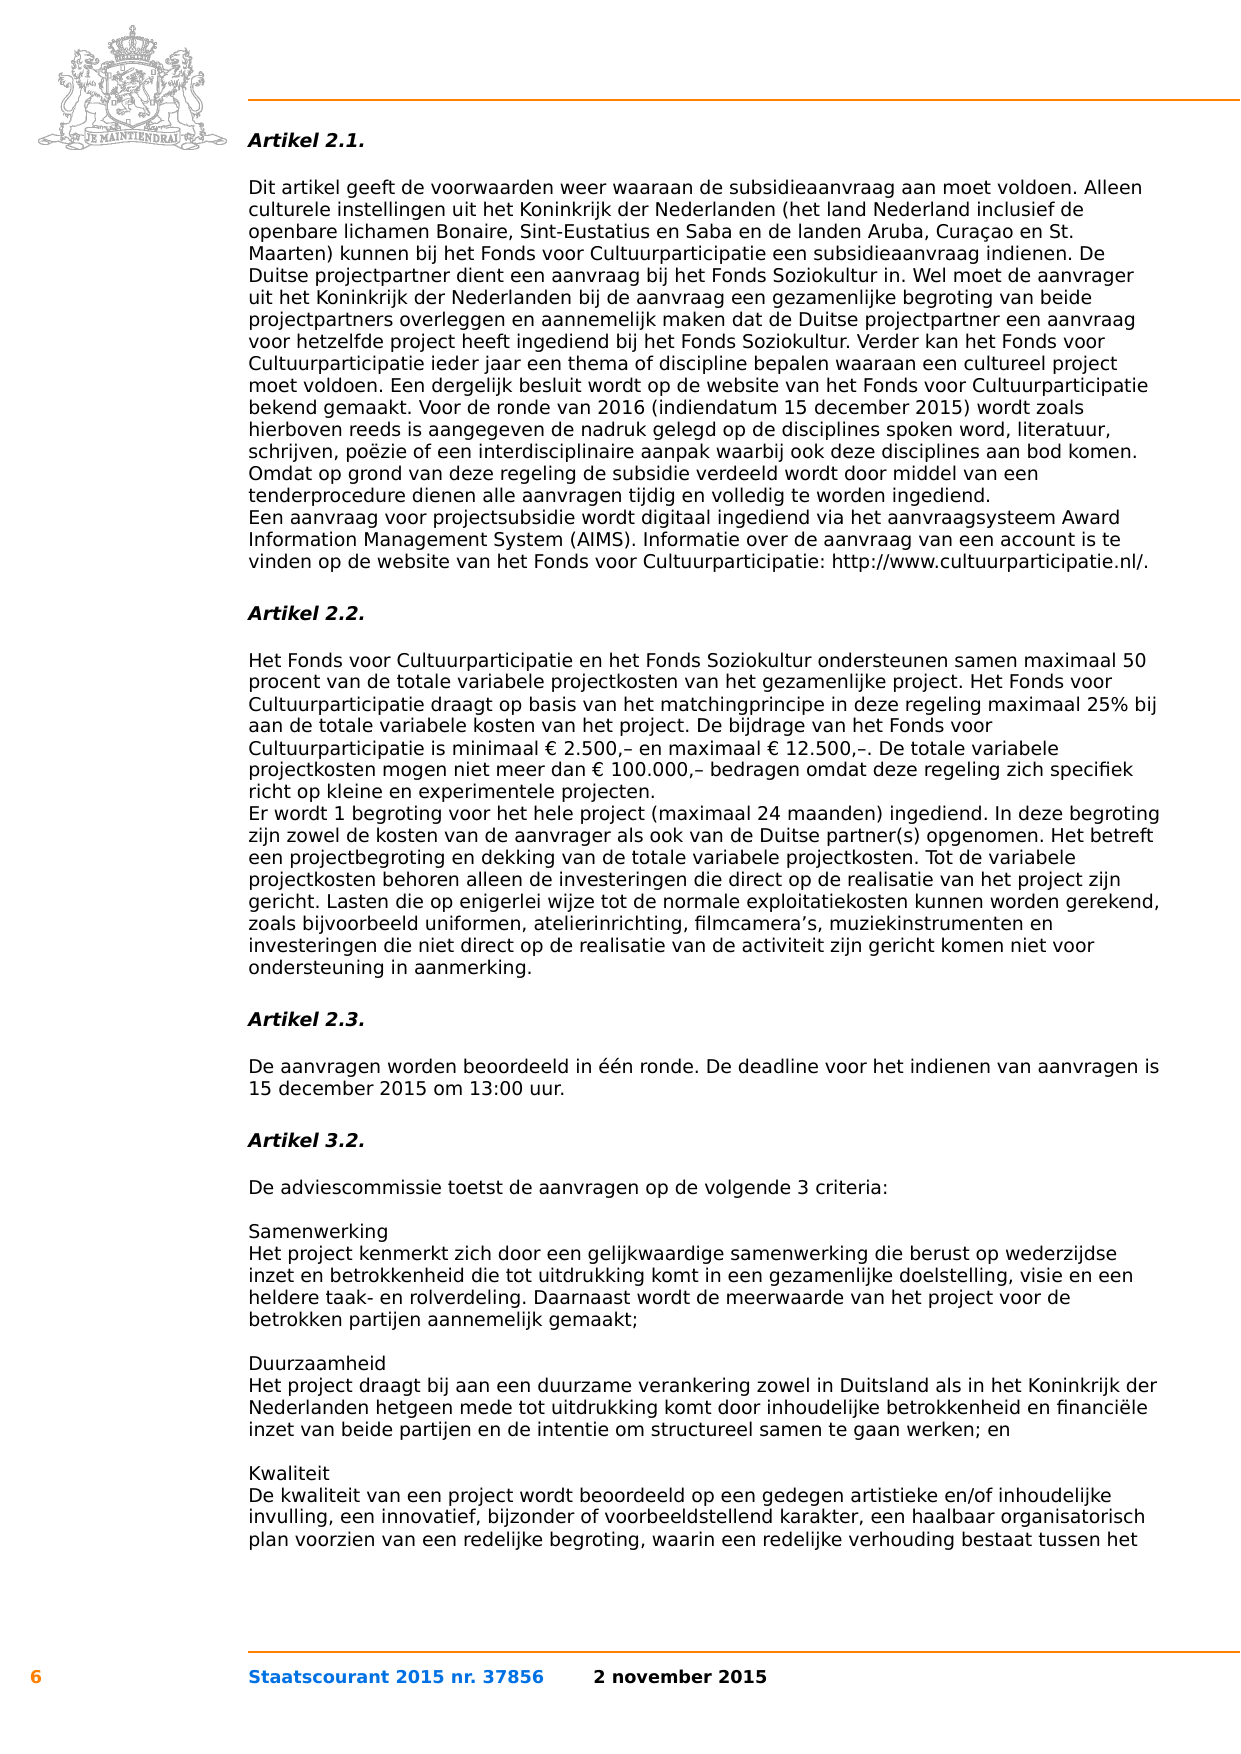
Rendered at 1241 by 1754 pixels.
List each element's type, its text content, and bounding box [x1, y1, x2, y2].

text Een aanvraag voor projectsubsidie wordt digitaal ingediend via het aanvraagsysteem Award Information Management System (AIMS). Informatie over de aanvraag van een account is te vinden op de website van het Fonds voor Cultuurparticipatie: http://www.cultuurparticipatie.nl/. [248, 507, 1163, 572]
subtitle Artikel 2.3. [248, 1009, 1163, 1031]
text Het Fonds voor Cultuurparticipatie en het Fonds Soziokultur ondersteunen samen maximaal 50 procent van de totale variabele projectkosten van het gezamenlijke project. Het Fonds voor Cultuurparticipatie draagt op basis van het matchingprincipe in deze regeling maximaal 25% bij aan de totale variabele kosten van het project. De bijdrage van het Fonds voor Cultuurparticipatie is minimaal € 2.500,– en maximaal € 12.500,–. De totale variabele projectkosten mogen niet meer dan € 100.000,– bedragen omdat deze regeling zich specifiek richt op kleine en experimentele projecten. [248, 649, 1163, 803]
subtitle Artikel 2.2. [248, 602, 1163, 624]
text De adviescommissie toetst de aanvragen op de volgende 3 criteria: [248, 1177, 1163, 1199]
text Dit artikel geeft de voorwaarden weer waaraan de subsidieaanvraag aan moet voldoen. Alleen culturele instellingen uit het Koninkrijk der Nederlanden (het land Nederland inclusief de openbare lichamen Bonaire, Sint-Eustatius en Saba en de landen Aruba, Curaçao en St. Maarten) kunnen bij het Fonds voor Cultuurparticipatie een subsidieaanvraag indienen. De Duitse projectpartner dient een aanvraag bij het Fonds Soziokultur in. Wel moet de aanvrager uit het Koninkrijk der Nederlanden bij de aanvraag een gezamenlijke begroting van beide projectpartners overleggen en aannemelijk maken dat de Duitse projectpartner een aanvraag voor hetzelfde project heeft ingediend bij het Fonds Soziokultur. Verder kan het Fonds voor Cultuurparticipatie ieder jaar een thema of discipline bepalen waaraan een cultureel project moet voldoen. Een dergelijk besluit wordt op de website van het Fonds voor Cultuurparticipatie bekend gemaakt. Voor de ronde van 2016 (indiendatum 15 december 2015) wordt zoals hierboven reeds is aangegeven de nadruk gelegd op de disciplines spoken word, literatuur, schrijven, poëzie of een interdisciplinaire aanpak waarbij ook deze disciplines aan bod komen. [248, 177, 1163, 463]
text Het project kenmerkt zich door een gelijkwaardige samenwerking die berust op wederzijdse inzet en betrokkenheid die tot uitdrukking komt in een gezamenlijke doelstelling, visie en een heldere taak- en rolverdeling. Daarnaast wordt de meerwaarde van het project voor de betrokken partijen aannemelijk gemaakt; [248, 1243, 1163, 1331]
picture [38, 25, 227, 150]
text Samenwerking [248, 1221, 1163, 1243]
text Omdat op grond van deze regeling de subsidie verdeeld wordt door middel van een tenderprocedure dienen alle aanvragen tijdig en volledig te worden ingediend. [248, 463, 1163, 507]
text De kwaliteit van een project wordt beoordeeld op een gedegen artistieke en/of inhoudelijke invulling, een innovatief, bijzonder of voorbeeldstellend karakter, een haalbaar organisatorisch plan voorzien van een redelijke begroting, waarin een redelijke verhouding bestaat tussen het [248, 1484, 1163, 1550]
subtitle Artikel 3.2. [248, 1130, 1163, 1152]
subtitle Artikel 2.1. [248, 130, 1163, 152]
text Kwaliteit [248, 1462, 1163, 1484]
text De aanvragen worden beoordeeld in één ronde. De deadline voor het indienen van aanvragen is 15 december 2015 om 13:00 uur. [248, 1056, 1163, 1100]
text Er wordt 1 begroting voor het hele project (maximaal 24 maanden) ingediend. In deze begroting zijn zowel de kosten van de aanvrager als ook van de Duitse partner(s) opgenomen. Het betreft een projectbegroting en dekking van de totale variabele projectkosten. Tot de variabele projectkosten behoren alleen de investeringen die direct op de realisatie van het project zijn gericht. Lasten die op enigerlei wijze tot de normale exploitatiekosten kunnen worden gerekend, zoals bijvoorbeeld uniformen, atelierinrichting, filmcamera’s, muziekinstrumenten en investeringen die niet direct op de realisatie van de activiteit zijn gericht komen niet voor ondersteuning in aanmerking. [248, 803, 1163, 979]
text Het project draagt bij aan een duurzame verankering zowel in Duitsland als in het Koninkrijk der Nederlanden hetgeen mede tot uitdrukking komt door inhoudelijke betrokkenheid en financiële inzet van beide partijen en de intentie om structureel samen te gaan werken; en [248, 1375, 1163, 1441]
text Duurzaamheid [248, 1353, 1163, 1375]
